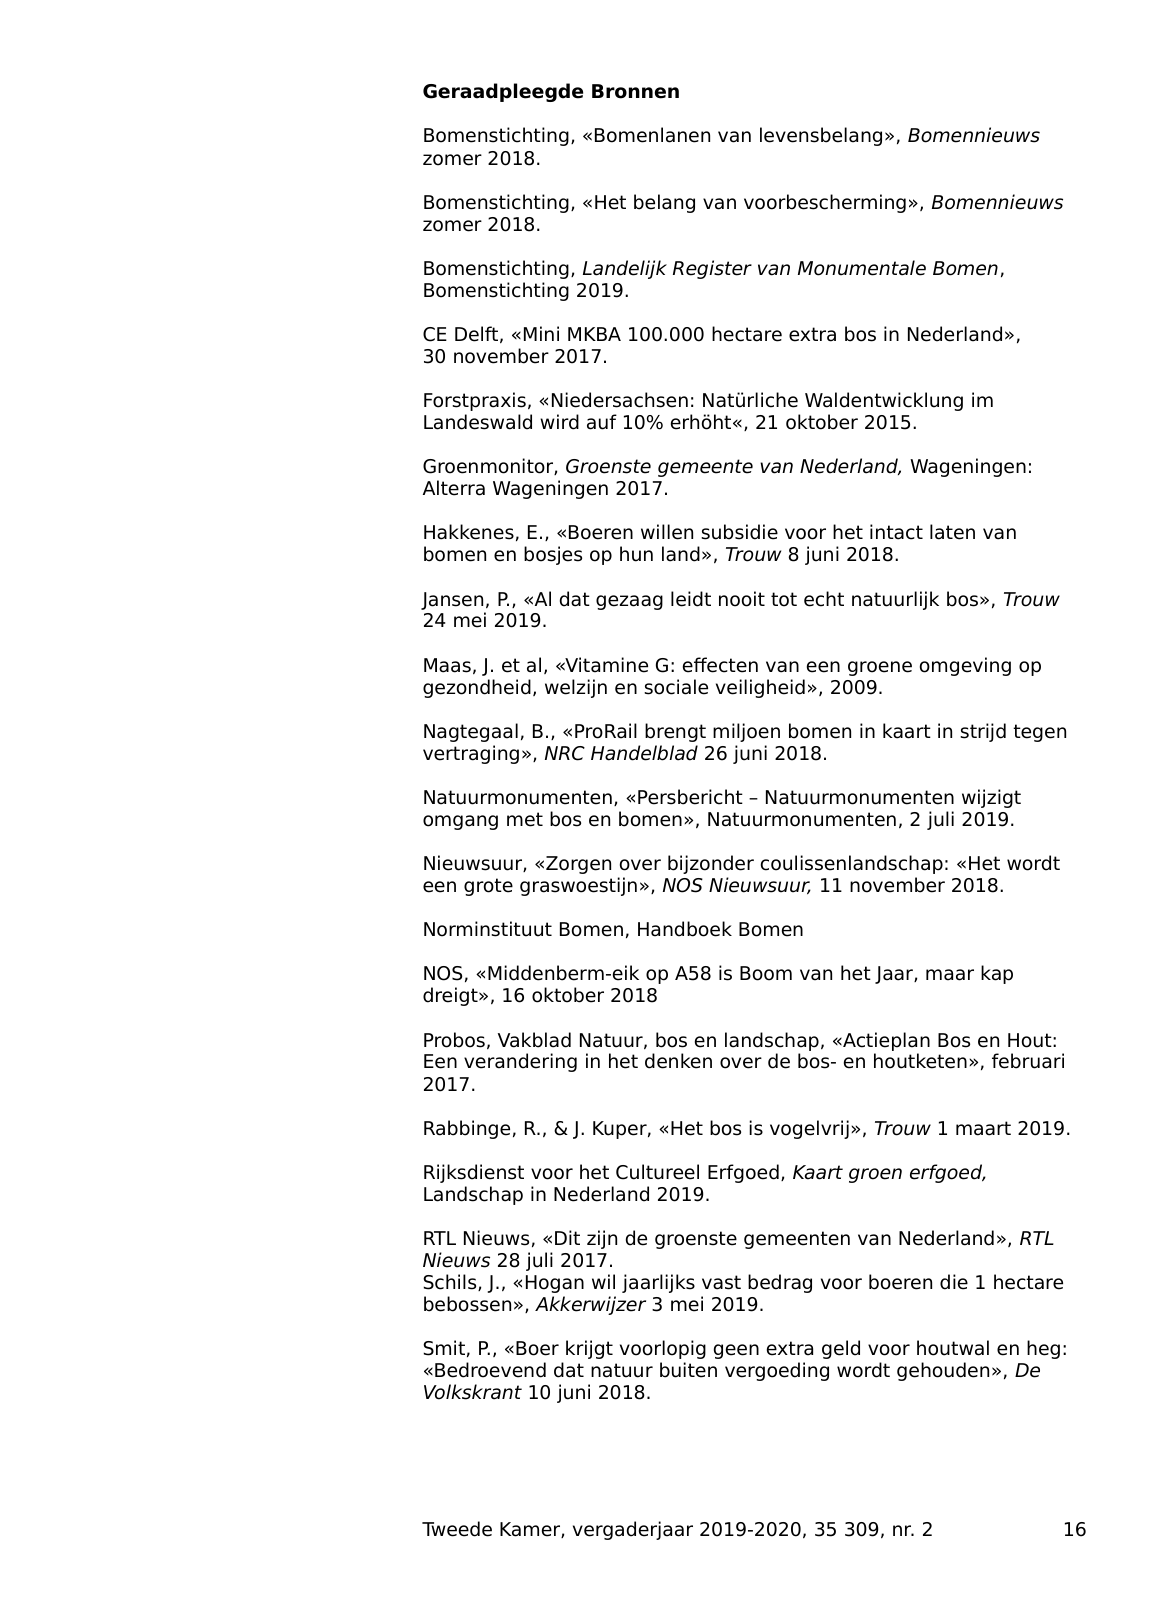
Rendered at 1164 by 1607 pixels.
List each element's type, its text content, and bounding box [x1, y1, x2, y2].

text RTL Nieuws, «Dit zijn de groenste gemeenten van Nederland», RTL Nieuws 28 juli 2017. [422, 1228, 1087, 1272]
text Smit, P., «Boer krijgt voorlopig geen extra geld voor houtwal en heg: «Bedroevend dat natuur buiten vergoeding wordt gehouden», De Volkskrant 10 juni 2018. [422, 1338, 1087, 1404]
text Nieuwsuur, «Zorgen over bijzonder coulissenlandschap: «Het wordt een grote graswoestijn», NOS Nieuwsuur, 11 november 2018. [422, 853, 1087, 897]
text Bomenstichting, Landelijk Register van Monumentale Bomen, Bomenstichting 2019. [422, 258, 1087, 302]
text NOS, «Middenberm-eik op A58 is Boom van het Jaar, maar kap dreigt», 16 oktober 2018 [422, 963, 1087, 1007]
text Hakkenes, E., «Boeren willen subsidie voor het intact laten van bomen en bosjes op hun land», Trouw 8 juni 2018. [422, 522, 1087, 566]
text Groenmonitor, Groenste gemeente van Nederland, Wageningen: Alterra Wageningen 2017. [422, 456, 1087, 500]
text Norminstituut Bomen, Handboek Bomen [422, 919, 1087, 941]
text Natuurmonumenten, «Persbericht – Natuurmonumenten wijzigt omgang met bos en bomen», Natuurmonumenten, 2 juli 2019. [422, 787, 1087, 831]
text Schils, J., «Hogan wil jaarlijks vast bedrag voor boeren die 1 hectare bebossen», Akkerwijzer 3 mei 2019. [422, 1272, 1087, 1316]
text Maas, J. et al, «Vitamine G: effecten van een groene omgeving op gezondheid, welzijn en sociale veiligheid», 2009. [422, 654, 1087, 698]
text Bomenstichting, «Bomenlanen van levensbelang», Bomennieuws zomer 2018. [422, 125, 1087, 169]
text Jansen, P., «Al dat gezaag leidt nooit tot echt natuurlijk bos», Trouw 24 mei 2019. [422, 588, 1087, 632]
subtitle Geraadpleegde Bronnen [422, 81, 1087, 103]
text Rabbinge, R., & J. Kuper, «Het bos is vogelvrij», Trouw 1 maart 2019. [422, 1118, 1087, 1139]
text Nagtegaal, B., «ProRail brengt miljoen bomen in kaart in strijd tegen vertraging», NRC Handelblad 26 juni 2018. [422, 721, 1087, 765]
text CE Delft, «Mini MKBA 100.000 hectare extra bos in Nederland», 30 november 2017. [422, 324, 1087, 368]
text Bomenstichting, «Het belang van voorbescherming», Bomennieuws zomer 2018. [422, 192, 1087, 236]
text Rijksdienst voor het Cultureel Erfgoed, Kaart groen erfgoed, Landschap in Nederland 2019. [422, 1162, 1087, 1206]
text Probos, Vakblad Natuur, bos en landschap, «Actieplan Bos en Hout: Een verandering in het denken over de bos- en houtketen», februari 2017. [422, 1029, 1087, 1095]
text Forstpraxis, «Niedersachsen: Natürliche Waldentwicklung im Landeswald wird auf 10% erhöht«, 21 oktober 2015. [422, 390, 1087, 434]
